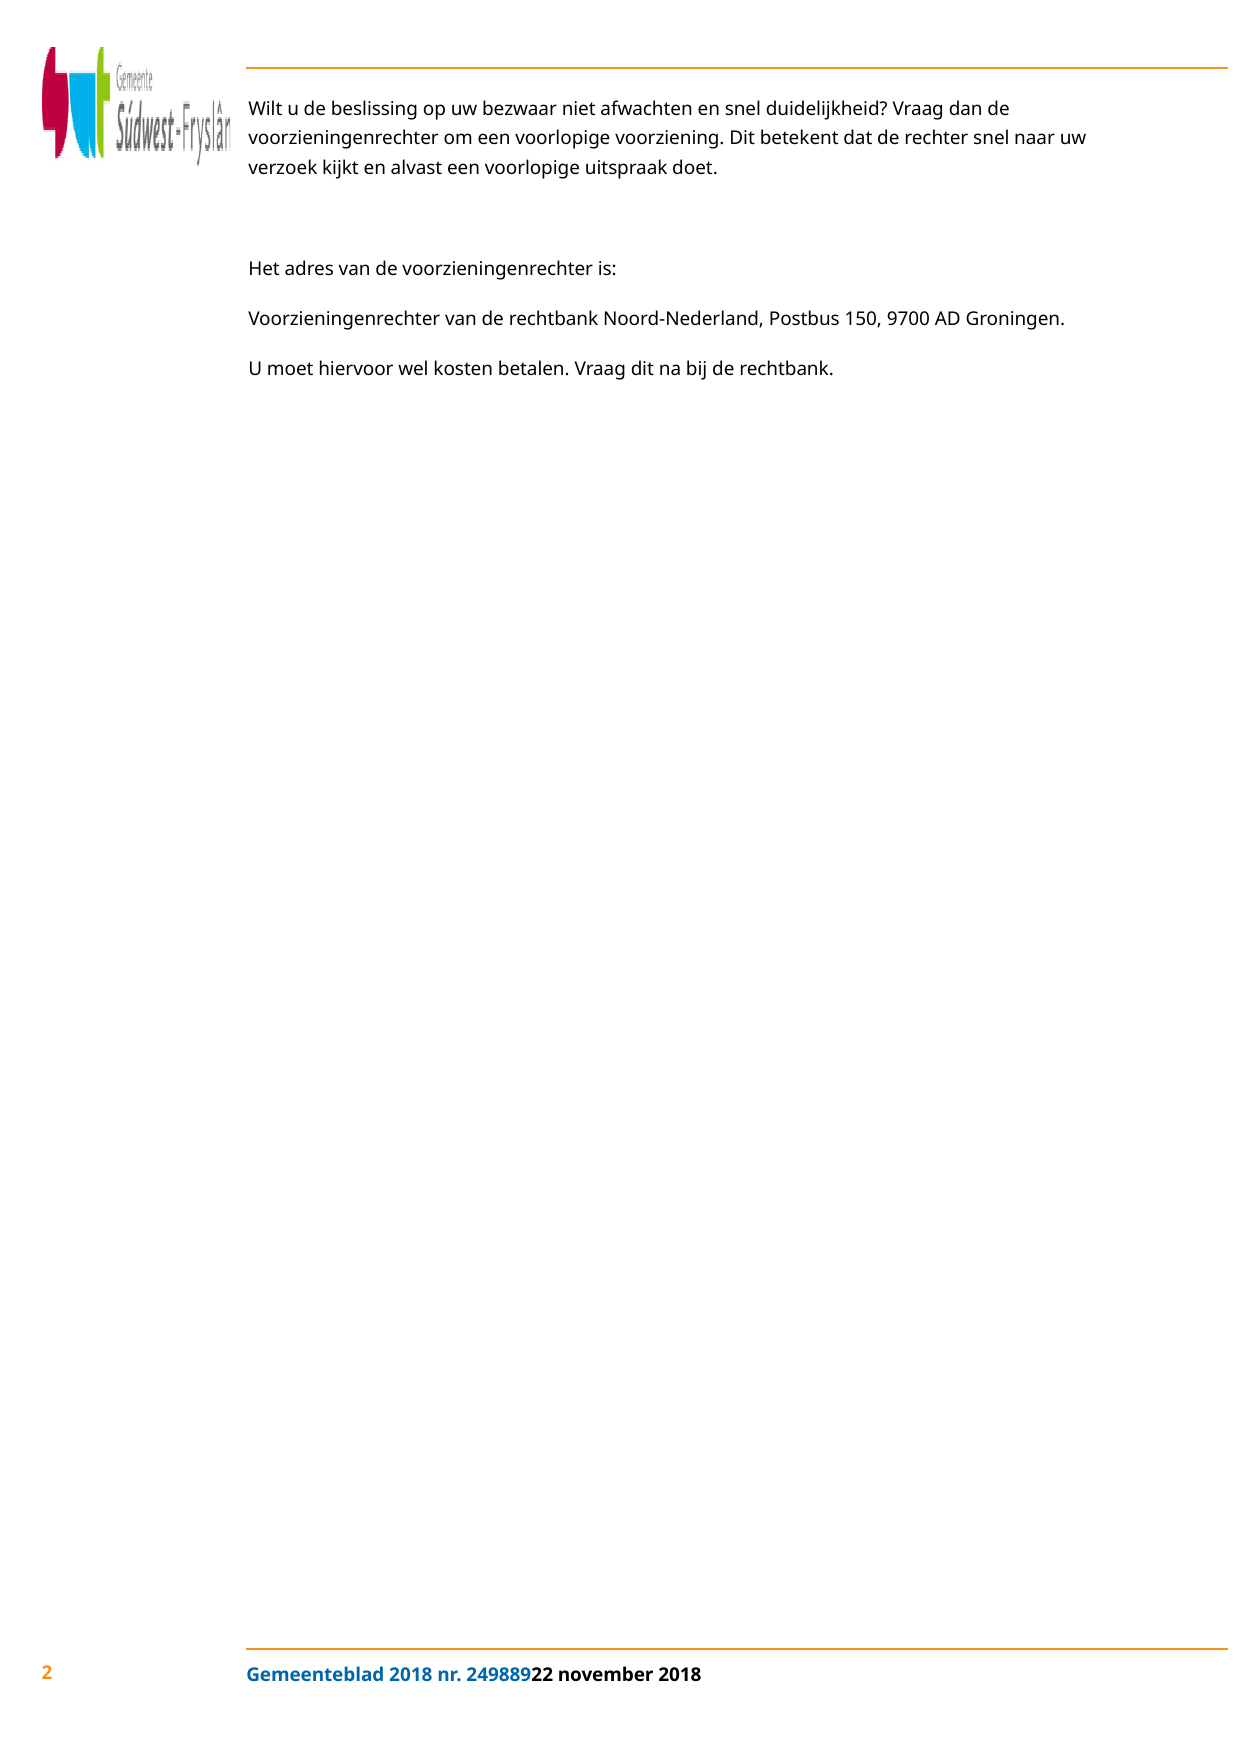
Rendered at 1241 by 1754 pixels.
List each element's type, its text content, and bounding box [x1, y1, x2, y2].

text Het adres van de voorzieningenrechter is: [248, 255, 1152, 281]
text Voorzieningenrechter van de rechtbank Noord-Nederland, Postbus 150, 9700 AD Groningen. [248, 305, 1152, 331]
text U moet hiervoor wel kosten betalen. Vraag dit na bij de rechtbank. [248, 356, 1152, 381]
picture [41, 47, 231, 172]
text Wilt u de beslissing op uw bezwaar niet afwachten en snel duidelijkheid? Vraag dan de voorzieningenrechter om een voorlopige voorziening. Dit betekent dat de rechter snel naar uw verzoek kijkt en alvast een voorlopige uitspraak doet. [248, 95, 1152, 180]
